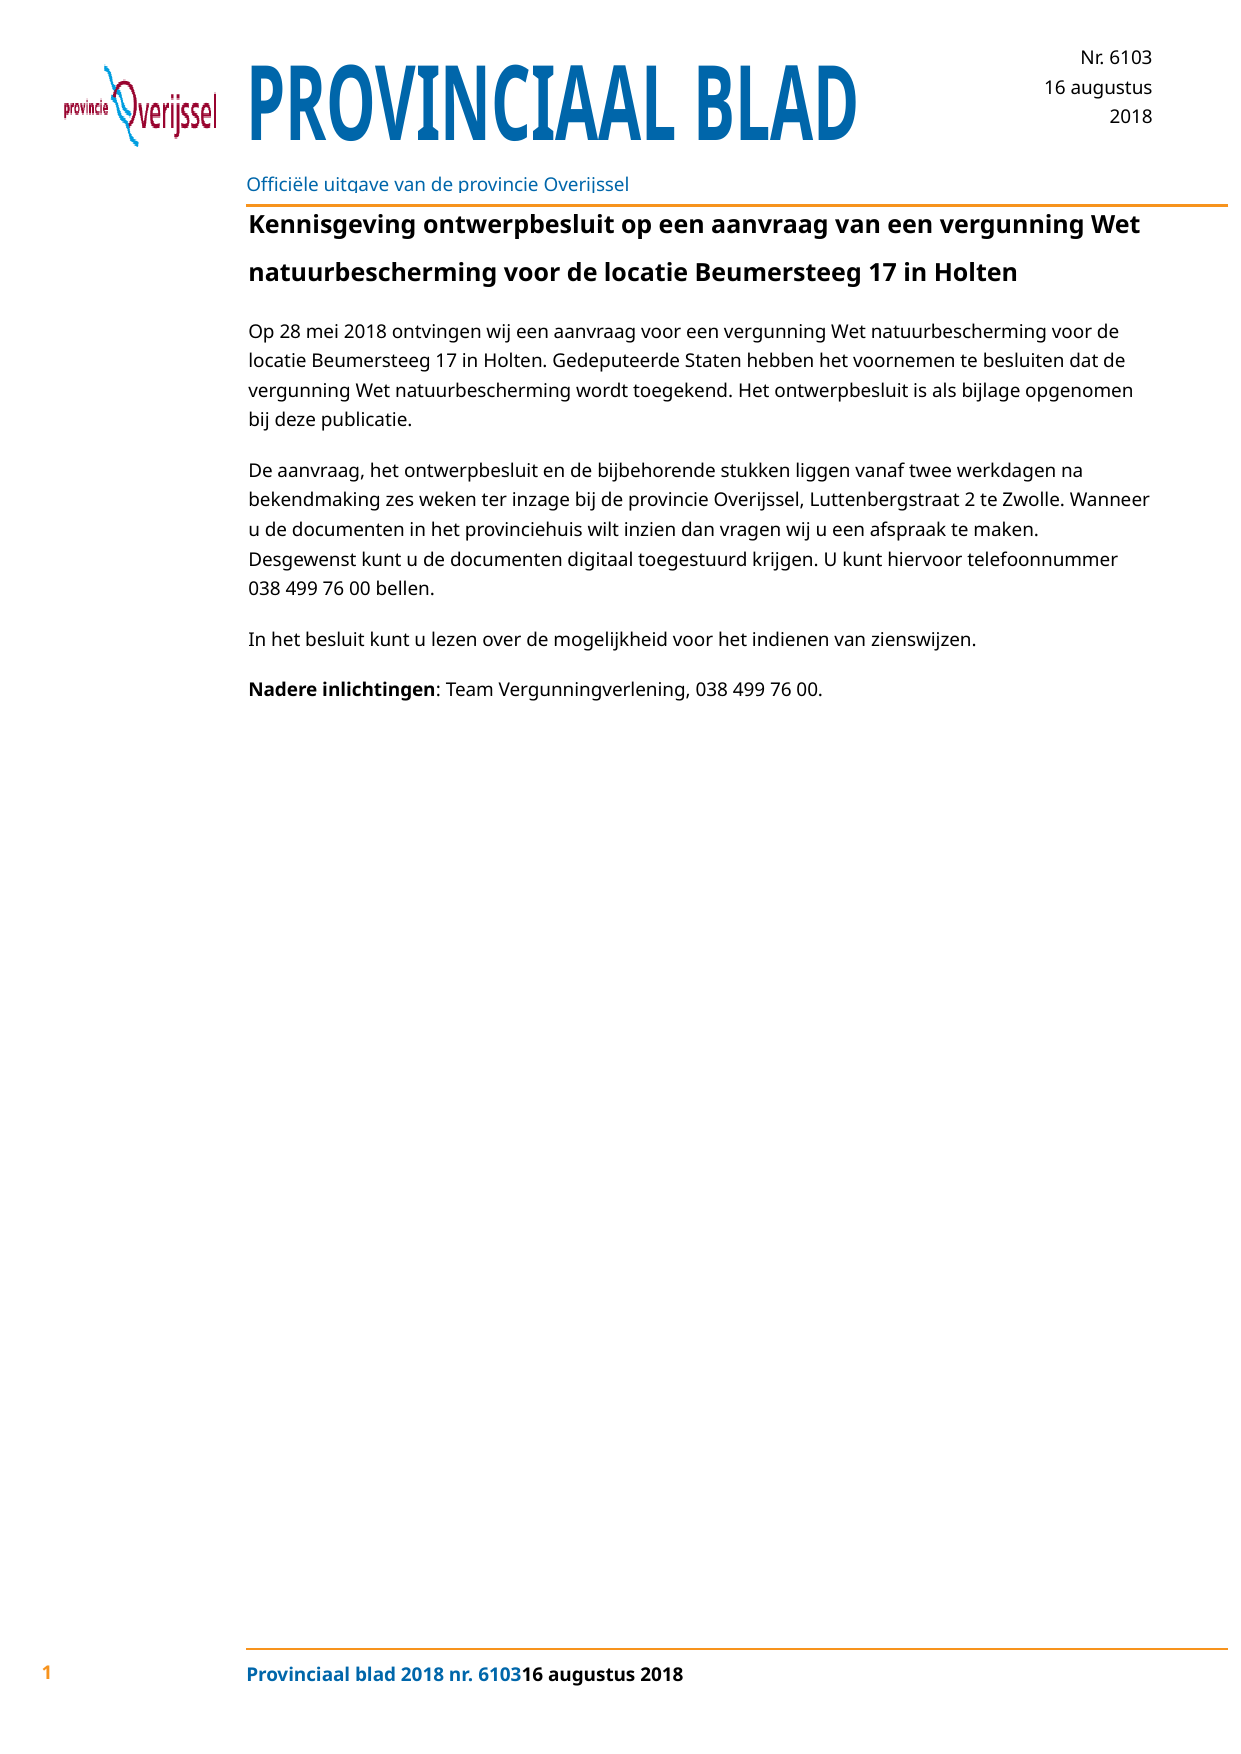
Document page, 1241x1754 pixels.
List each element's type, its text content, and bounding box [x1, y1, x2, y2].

text In het besluit kunt u lezen over de mogelijkheid voor het indienen van zienswijzen. [248, 626, 1152, 652]
text De aanvraag, het ontwerpbesluit en de bijbehorende stukken liggen vanaf twee werkdagen na bekendmaking zes weken ter inzage bij de provincie Overijssel, Luttenbergstraat 2 te Zwolle. Wanneer u de documenten in het provinciehuis wilt inzien dan vragen wij u een afspraak te maken. Desgewenst kunt u de documenten digitaal toegestuurd krijgen. U kunt hiervoor telefoonnummer 038 499 76 00 bellen. [248, 457, 1152, 601]
text Kennisgeving ontwerpbesluit op een aanvraag van een vergunning Wet natuurbescherming voor de locatie Beumersteeg 17 in Holten [248, 207, 1152, 288]
text Nadere inlichtingen: Team Vergunningverlening, 038 499 76 00. [248, 676, 1152, 702]
text Op 28 mei 2018 ontvingen wij een aanvraag voor een vergunning Wet natuurbescherming voor de locatie Beumersteeg 17 in Holten. Gedeputeerde Staten hebben het voornemen te besluiten dat de vergunning Wet natuurbescherming wordt toegekend. Het ontwerpbesluit is als bijlage opgenomen bij deze publicatie. [248, 318, 1152, 432]
picture [41, 47, 231, 172]
